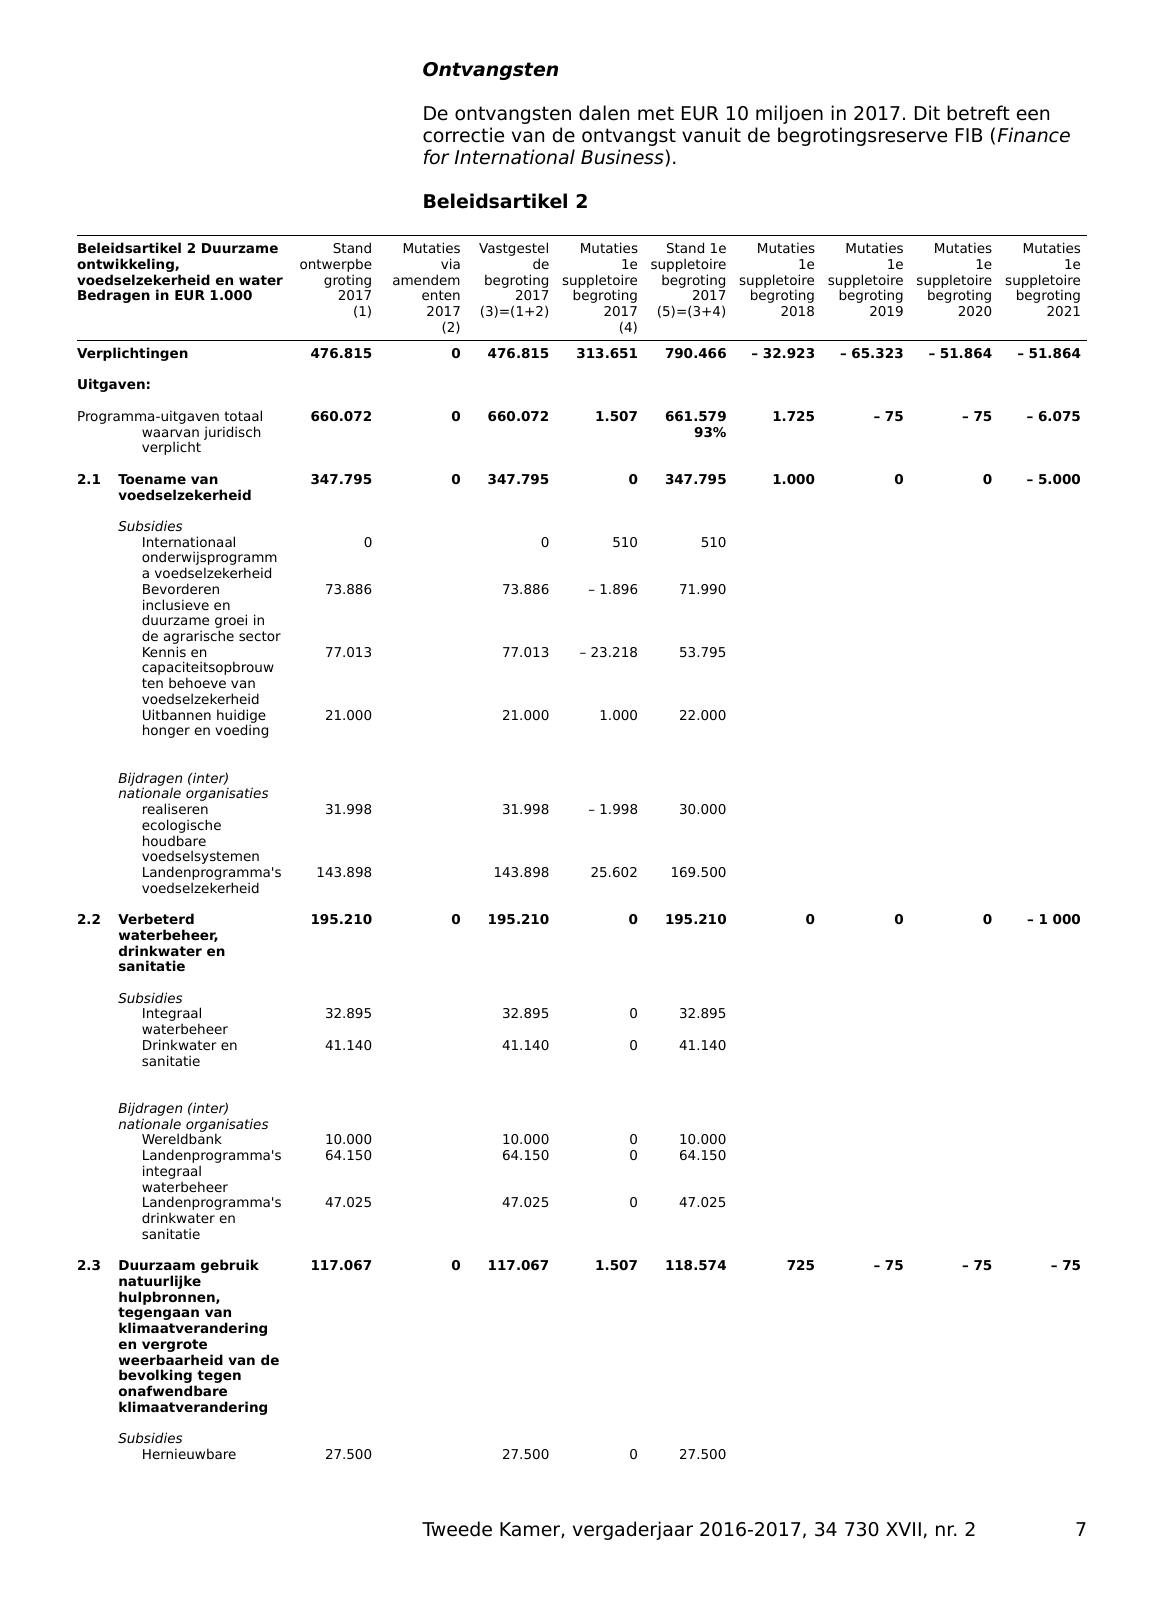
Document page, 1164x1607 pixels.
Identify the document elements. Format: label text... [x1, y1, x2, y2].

table_cell [821, 708, 909, 739]
table_cell [112, 896, 136, 912]
table_cell [77, 975, 112, 991]
table_cell [732, 739, 821, 755]
table_cell [821, 1069, 909, 1085]
table_cell [644, 456, 732, 472]
table_cell [77, 991, 112, 1006]
table_cell [112, 1195, 136, 1242]
table_cell [466, 896, 555, 912]
table_cell 660.072 [289, 409, 378, 424]
table_cell [732, 975, 821, 991]
table_cell [644, 361, 732, 377]
table_cell [555, 1069, 644, 1085]
table_cell 2.3 [77, 1258, 112, 1415]
table_cell 0 [555, 1447, 644, 1462]
table_cell [732, 535, 821, 582]
table_cell [998, 1069, 1087, 1085]
table_cell [378, 1148, 466, 1195]
table_cell [998, 1101, 1087, 1132]
table_cell [378, 1132, 466, 1148]
table_cell 0 [466, 535, 555, 582]
table_cell [732, 1415, 821, 1431]
table_cell [378, 393, 466, 409]
table_cell [555, 503, 644, 519]
table_cell [555, 1085, 644, 1101]
table_cell waarvan juridisch verplicht [136, 424, 289, 456]
table_cell [77, 770, 112, 802]
table_cell [909, 1038, 998, 1069]
table_cell [998, 991, 1087, 1006]
table_cell [998, 770, 1087, 802]
table_cell [289, 503, 378, 519]
table_cell 41.140 [644, 1038, 732, 1069]
subtitle Ontvangsten [422, 59, 1087, 81]
table_header Mutaties 1e suppletoire begroting 2018 [732, 236, 821, 340]
table_cell [289, 1085, 378, 1101]
table_cell [732, 582, 821, 644]
table_cell Subsidies [112, 991, 289, 1006]
table_cell [136, 503, 289, 519]
table_cell 0 [555, 1195, 644, 1242]
table_header Mutaties 1e suppletoire begroting 2017 (4) [555, 236, 644, 340]
table_cell [821, 1038, 909, 1069]
table_cell [112, 1038, 136, 1069]
table_cell 32.895 [466, 1006, 555, 1038]
table_cell [289, 361, 378, 377]
table_cell 347.795 [289, 472, 378, 503]
table_cell [909, 1415, 998, 1431]
table_cell [378, 708, 466, 739]
table_cell 41.140 [466, 1038, 555, 1069]
table_cell Wereldbank [136, 1132, 289, 1148]
table_cell [77, 755, 112, 770]
table_cell [378, 896, 466, 912]
table_cell Internationaal onderwijsprogramma voedselzekerheid [136, 535, 289, 582]
table_cell [77, 393, 112, 409]
table_cell [378, 361, 466, 377]
table_cell [998, 582, 1087, 644]
table_cell [378, 975, 466, 991]
table_cell [998, 896, 1087, 912]
table_cell [644, 377, 732, 393]
table_cell [136, 739, 289, 755]
table_cell 77.013 [289, 645, 378, 707]
table_cell [909, 1195, 998, 1242]
table_cell 169.500 [644, 865, 732, 896]
table_cell 21.000 [289, 708, 378, 739]
table_cell 53.795 [644, 645, 732, 707]
table_cell [909, 708, 998, 739]
table_cell – 5.000 [998, 472, 1087, 503]
table_cell [998, 1038, 1087, 1069]
table_cell [77, 645, 112, 707]
table_cell [289, 755, 378, 770]
table_cell Bevorderen inclusieve en duurzame groei in de agrarische sector [136, 582, 289, 644]
table_cell [289, 991, 378, 1006]
table_cell [136, 975, 289, 991]
table_header Beleidsartikel 2 Duurzame ontwikkeling, voedselzekerheid en water Bedragen in EUR 1.000 [77, 236, 289, 340]
table_cell [378, 991, 466, 1006]
table_cell [909, 755, 998, 770]
table_cell [77, 1195, 112, 1242]
table_cell [77, 708, 112, 739]
table_cell [821, 519, 909, 534]
table_cell – 32.923 [732, 341, 821, 361]
table_cell [77, 802, 112, 865]
table_cell [466, 739, 555, 755]
table_cell 71.990 [644, 582, 732, 644]
table_cell [555, 1415, 644, 1431]
table_cell [289, 424, 378, 456]
table_cell – 1 000 [998, 912, 1087, 975]
table_cell 790.466 [644, 341, 732, 361]
table_cell Programma-uitgaven totaal [77, 409, 289, 424]
table_cell [821, 975, 909, 991]
table_cell [909, 865, 998, 896]
table_cell [732, 708, 821, 739]
table_cell 2.1 [77, 472, 112, 503]
table_cell [821, 1415, 909, 1431]
table_cell [289, 1431, 378, 1447]
table_cell [821, 377, 909, 393]
table_cell 117.067 [466, 1258, 555, 1415]
table_cell 143.898 [289, 865, 378, 896]
table_cell [821, 991, 909, 1006]
table_cell Verplichtingen [77, 341, 289, 361]
table_cell [732, 770, 821, 802]
table_cell 660.072 [466, 409, 555, 424]
table_cell [289, 1242, 378, 1258]
table_cell [998, 1431, 1087, 1447]
table_cell [909, 535, 998, 582]
table_cell Verbeterd waterbeheer, drinkwater en sanitatie [112, 912, 289, 975]
table_header Mutaties 1e suppletoire begroting 2021 [998, 236, 1087, 340]
table_cell [998, 1447, 1087, 1462]
table_cell [909, 1006, 998, 1038]
table_cell [289, 393, 378, 409]
table_cell – 51.864 [998, 341, 1087, 361]
table_cell 27.500 [466, 1447, 555, 1462]
table_cell 0 [555, 1006, 644, 1038]
table_cell 143.898 [466, 865, 555, 896]
table_header Mutaties via amendementen 2017 (2) [378, 236, 466, 340]
table_cell – 23.218 [555, 645, 644, 707]
table_cell [136, 1415, 289, 1431]
table_cell Landenprogramma's voedselzekerheid [136, 865, 289, 896]
table_cell 195.210 [466, 912, 555, 975]
table_cell [77, 1431, 112, 1447]
table_cell [821, 1006, 909, 1038]
table_cell 10.000 [644, 1132, 732, 1148]
table_cell [909, 1132, 998, 1148]
table_cell [112, 865, 136, 896]
subtitle Beleidsartikel 2 [422, 191, 1087, 213]
table_cell [112, 1006, 136, 1038]
table_cell [732, 519, 821, 534]
table_cell [821, 393, 909, 409]
table_cell [136, 1242, 289, 1258]
table_cell 0 [555, 1038, 644, 1069]
table_cell 64.150 [289, 1148, 378, 1195]
text De ontvangsten dalen met EUR 10 miljoen in 2017. Dit betreft een correctie van de ontvangst vanuit de begrotingsreserve FIB (Finance for International Business). [422, 103, 1087, 169]
table_cell 2.2 [77, 912, 112, 975]
table_cell 77.013 [466, 645, 555, 707]
table_cell [821, 645, 909, 707]
table_cell [644, 755, 732, 770]
table_cell [378, 1101, 466, 1132]
table_cell [821, 456, 909, 472]
table_cell [289, 1101, 378, 1132]
table_cell [732, 1038, 821, 1069]
table_cell [644, 1085, 732, 1101]
table_cell [821, 896, 909, 912]
table_cell 32.895 [644, 1006, 732, 1038]
table_cell 10.000 [289, 1132, 378, 1148]
table_cell [998, 1195, 1087, 1242]
table_cell [555, 377, 644, 393]
table_cell [821, 582, 909, 644]
table_cell [998, 1242, 1087, 1258]
table_cell [112, 802, 136, 865]
table_cell [112, 739, 136, 755]
table_cell [77, 1006, 112, 1038]
table_cell [466, 519, 555, 534]
table_cell [77, 1447, 112, 1462]
table_cell [378, 1415, 466, 1431]
table_cell [998, 361, 1087, 377]
table_cell [555, 519, 644, 534]
table_cell [644, 393, 732, 409]
table_cell [378, 770, 466, 802]
table_cell [732, 424, 821, 456]
table_cell 347.795 [644, 472, 732, 503]
table_cell [998, 755, 1087, 770]
table_cell [555, 1431, 644, 1447]
table_cell [909, 1242, 998, 1258]
table_cell [998, 424, 1087, 456]
table_cell [909, 1085, 998, 1101]
table_cell [909, 503, 998, 519]
table_cell [909, 1101, 998, 1132]
table_cell Subsidies [112, 1431, 289, 1447]
table_cell [732, 991, 821, 1006]
table_cell 73.886 [289, 582, 378, 644]
table_cell 0 [555, 912, 644, 975]
table_cell [112, 503, 136, 519]
table_cell [998, 739, 1087, 755]
table_cell 0 [821, 912, 909, 975]
table_cell [378, 802, 466, 865]
table_cell [378, 1242, 466, 1258]
table_cell [998, 865, 1087, 896]
table_cell [998, 377, 1087, 393]
table_cell 1.725 [732, 409, 821, 424]
table_cell 476.815 [289, 341, 378, 361]
table_cell [732, 393, 821, 409]
table_cell 1.507 [555, 409, 644, 424]
table_cell [732, 1132, 821, 1148]
table_cell 0 [555, 472, 644, 503]
table_cell 0 [732, 912, 821, 975]
table_cell 73.886 [466, 582, 555, 644]
table_cell [555, 975, 644, 991]
table_cell [998, 503, 1087, 519]
table_cell [909, 739, 998, 755]
table_cell 347.795 [466, 472, 555, 503]
table_cell 22.000 [644, 708, 732, 739]
table_cell [821, 503, 909, 519]
table_cell 0 [378, 1258, 466, 1415]
table_cell – 75 [821, 1258, 909, 1415]
table_cell – 75 [909, 409, 998, 424]
table_cell [909, 456, 998, 472]
table_cell 30.000 [644, 802, 732, 865]
table_cell [644, 991, 732, 1006]
table_cell [112, 708, 136, 739]
table_cell [466, 456, 555, 472]
table_cell [77, 582, 112, 644]
table_cell [644, 519, 732, 534]
table_cell [555, 755, 644, 770]
table_cell 195.210 [289, 912, 378, 975]
table_cell [644, 1069, 732, 1085]
table_cell [998, 645, 1087, 707]
table_cell [112, 1415, 136, 1431]
table_cell [466, 770, 555, 802]
table_cell [644, 1431, 732, 1447]
table_cell [378, 424, 466, 456]
table_cell [378, 535, 466, 582]
table_cell 195.210 [644, 912, 732, 975]
table_cell [555, 393, 644, 409]
table_cell [998, 1148, 1087, 1195]
table_cell [732, 1101, 821, 1132]
table_cell 0 [555, 1148, 644, 1195]
table_cell [136, 361, 289, 377]
table_cell [732, 896, 821, 912]
table_cell [821, 1195, 909, 1242]
table_cell [555, 456, 644, 472]
table_cell [555, 424, 644, 456]
table_cell [909, 1447, 998, 1462]
table_cell [112, 755, 136, 770]
table_cell [136, 1069, 289, 1085]
table_cell [77, 739, 112, 755]
table_cell 0 [909, 472, 998, 503]
table_cell [378, 1431, 466, 1447]
table_cell [732, 1148, 821, 1195]
table_cell 1.000 [555, 708, 644, 739]
table_cell [378, 503, 466, 519]
table_cell [909, 1148, 998, 1195]
table_cell realiseren ecologische houdbare voedselsystemen [136, 802, 289, 865]
table_cell [555, 770, 644, 802]
table_cell [732, 865, 821, 896]
table_cell [909, 645, 998, 707]
table_cell [732, 456, 821, 472]
table_cell 0 [821, 472, 909, 503]
table_cell [998, 1132, 1087, 1148]
table_cell 0 [555, 1132, 644, 1148]
table_cell [821, 361, 909, 377]
table_header Mutaties 1e suppletoire begroting 2019 [821, 236, 909, 340]
table_cell Bijdragen (inter) nationale organisaties [112, 770, 289, 802]
table_cell Subsidies [112, 519, 289, 534]
table_cell [378, 1006, 466, 1038]
table_cell Drinkwater en sanitatie [136, 1038, 289, 1069]
table_cell Landenprogramma's drinkwater en sanitatie [136, 1195, 289, 1242]
table_cell [77, 1132, 112, 1148]
table_cell [112, 1242, 136, 1258]
table_cell [466, 393, 555, 409]
table_cell [112, 1132, 136, 1148]
table_cell [909, 1431, 998, 1447]
table_cell [821, 739, 909, 755]
table_cell 1.000 [732, 472, 821, 503]
table_cell 510 [644, 535, 732, 582]
table_cell [77, 1069, 112, 1085]
table_cell [466, 377, 555, 393]
table_cell Bijdragen (inter) nationale organisaties [112, 1101, 289, 1132]
table_cell [644, 503, 732, 519]
table_cell [732, 1085, 821, 1101]
table_cell 118.574 [644, 1258, 732, 1415]
table_cell [136, 1085, 289, 1101]
table_cell [909, 393, 998, 409]
table_cell [998, 1006, 1087, 1038]
table_cell 27.500 [644, 1447, 732, 1462]
table_cell [378, 1085, 466, 1101]
table_cell [77, 361, 112, 377]
table_cell 27.500 [289, 1447, 378, 1462]
table_cell [998, 1415, 1087, 1431]
table_cell [77, 456, 112, 472]
table_cell 41.140 [289, 1038, 378, 1069]
table_cell [555, 991, 644, 1006]
table_cell [378, 1069, 466, 1085]
table_cell [289, 1069, 378, 1085]
table_cell 21.000 [466, 708, 555, 739]
table_cell [732, 1447, 821, 1462]
table_cell 10.000 [466, 1132, 555, 1148]
table_cell 25.602 [555, 865, 644, 896]
table_cell [289, 770, 378, 802]
table_cell [378, 519, 466, 534]
table_cell [821, 755, 909, 770]
table_cell [136, 456, 289, 472]
table_cell [112, 456, 136, 472]
table_cell [466, 1431, 555, 1447]
table_cell [289, 377, 378, 393]
table_cell 0 [378, 912, 466, 975]
table_cell Uitbannen huidige honger en voeding [136, 708, 289, 739]
table_cell [909, 975, 998, 991]
table_cell [466, 1415, 555, 1431]
table_cell [821, 1101, 909, 1132]
table_cell [77, 1101, 112, 1132]
table_header Stand ontwerpbegroting 2017 (1) [289, 236, 378, 340]
table_cell 117.067 [289, 1258, 378, 1415]
table_cell – 51.864 [909, 341, 998, 361]
table_cell [732, 361, 821, 377]
table_cell [466, 1085, 555, 1101]
table_cell [555, 1101, 644, 1132]
table_cell [77, 896, 112, 912]
table_cell [998, 519, 1087, 534]
table_cell [644, 896, 732, 912]
table_cell [998, 708, 1087, 739]
table_cell [644, 739, 732, 755]
table_cell [644, 1101, 732, 1132]
table_cell 47.025 [289, 1195, 378, 1242]
table_cell [998, 535, 1087, 582]
table_cell [644, 1415, 732, 1431]
table_cell Toename van voedselzekerheid [112, 472, 289, 503]
table_cell [77, 1242, 112, 1258]
table_cell [112, 1148, 136, 1195]
table_cell [821, 1242, 909, 1258]
table_cell [821, 535, 909, 582]
table_cell Kennis en capaciteitsopbrouw ten behoeve van voedselzekerheid [136, 645, 289, 707]
table_cell [555, 896, 644, 912]
table_cell [644, 1242, 732, 1258]
table_cell [555, 1242, 644, 1258]
table_cell [466, 1069, 555, 1085]
table_cell 32.895 [289, 1006, 378, 1038]
table_cell 64.150 [644, 1148, 732, 1195]
table_cell – 75 [821, 409, 909, 424]
table_cell [378, 582, 466, 644]
table_cell [821, 1148, 909, 1195]
table_cell 0 [289, 535, 378, 582]
table_cell – 1.896 [555, 582, 644, 644]
table_cell [466, 361, 555, 377]
table_cell [77, 503, 112, 519]
table_cell [732, 503, 821, 519]
table_cell [909, 770, 998, 802]
table_cell [821, 865, 909, 896]
table_cell [466, 975, 555, 991]
table_cell [378, 1038, 466, 1069]
table_cell [555, 739, 644, 755]
table_cell 64.150 [466, 1148, 555, 1195]
table_cell [998, 393, 1087, 409]
table_cell [112, 1069, 136, 1085]
table_cell [466, 755, 555, 770]
table_cell [289, 975, 378, 991]
table_cell [909, 582, 998, 644]
table_cell [732, 1069, 821, 1085]
table_cell [998, 456, 1087, 472]
table_cell [289, 739, 378, 755]
table_cell – 6.075 [998, 409, 1087, 424]
table_cell [732, 1431, 821, 1447]
table_cell [732, 1006, 821, 1038]
table_cell [909, 802, 998, 865]
table_cell [998, 975, 1087, 991]
table_cell 47.025 [644, 1195, 732, 1242]
table_cell 313.651 [555, 341, 644, 361]
table_cell 0 [378, 409, 466, 424]
table_cell [909, 424, 998, 456]
table_cell [909, 519, 998, 534]
table_cell [112, 645, 136, 707]
table_cell [821, 424, 909, 456]
table_cell [821, 1447, 909, 1462]
table_cell 1.507 [555, 1258, 644, 1415]
table_cell [732, 377, 821, 393]
table_cell – 75 [998, 1258, 1087, 1415]
table_cell [378, 1195, 466, 1242]
table_cell 476.815 [466, 341, 555, 361]
table_cell [821, 1132, 909, 1148]
table_cell 47.025 [466, 1195, 555, 1242]
table_cell [909, 1069, 998, 1085]
table_cell [644, 975, 732, 991]
table_cell [466, 503, 555, 519]
table_cell [998, 1085, 1087, 1101]
table_cell [378, 865, 466, 896]
table_header Mutaties 1e suppletoire begroting 2020 [909, 236, 998, 340]
table_cell [136, 755, 289, 770]
table_cell [644, 770, 732, 802]
table_cell Integraal waterbeheer [136, 1006, 289, 1038]
table_cell [821, 1085, 909, 1101]
table_cell [378, 377, 466, 393]
table_cell [77, 1038, 112, 1069]
table_cell [909, 377, 998, 393]
table_cell [136, 393, 289, 409]
table_cell Hernieuwbare [136, 1447, 289, 1462]
table_cell [466, 1242, 555, 1258]
table_cell [555, 361, 644, 377]
table_cell [112, 393, 136, 409]
table_cell [112, 361, 136, 377]
table_cell 661.579 [644, 409, 732, 424]
table_cell – 65.323 [821, 341, 909, 361]
table_cell [77, 535, 112, 582]
table_cell [77, 1415, 112, 1431]
table_cell Duurzaam gebruik natuurlijke hulpbronnen, tegengaan van klimaatverandering en vergrote weerbaarheid van de bevolking tegen onafwendbare klimaatverandering [112, 1258, 289, 1415]
table_cell [821, 802, 909, 865]
table_cell [378, 755, 466, 770]
table_cell [136, 896, 289, 912]
table_cell [77, 865, 112, 896]
table_cell 31.998 [289, 802, 378, 865]
table_cell [378, 1447, 466, 1462]
table_cell [289, 1415, 378, 1431]
table_cell [378, 456, 466, 472]
table_cell 725 [732, 1258, 821, 1415]
table_cell [821, 770, 909, 802]
table_cell [112, 424, 136, 456]
table_cell [732, 802, 821, 865]
table_cell [378, 739, 466, 755]
table_cell [732, 645, 821, 707]
table_cell 0 [909, 912, 998, 975]
table_cell [112, 975, 136, 991]
table_cell [909, 361, 998, 377]
table_cell [732, 1242, 821, 1258]
table_cell – 75 [909, 1258, 998, 1415]
table_cell 0 [378, 341, 466, 361]
table_cell 510 [555, 535, 644, 582]
table_cell [77, 1148, 112, 1195]
table_cell [77, 519, 112, 534]
table_cell [466, 424, 555, 456]
table_cell [289, 896, 378, 912]
table_cell [77, 1085, 112, 1101]
table_cell 93% [644, 424, 732, 456]
table_cell [378, 645, 466, 707]
table_cell [732, 1195, 821, 1242]
table_cell [112, 1085, 136, 1101]
table_cell [77, 424, 112, 456]
table_cell [466, 991, 555, 1006]
table_cell [821, 1431, 909, 1447]
table_cell – 1.998 [555, 802, 644, 865]
table_cell [289, 519, 378, 534]
table_cell Uitgaven: [77, 377, 289, 393]
table_cell [909, 896, 998, 912]
table_cell [909, 991, 998, 1006]
table_cell [112, 582, 136, 644]
table_cell [112, 1447, 136, 1462]
table_cell [466, 1101, 555, 1132]
table_header Stand 1e suppletoire begroting 2017 (5)=(3+4) [644, 236, 732, 340]
table_cell [732, 755, 821, 770]
table_cell 0 [378, 472, 466, 503]
table_cell [998, 802, 1087, 865]
table_cell 31.998 [466, 802, 555, 865]
table_header Vastgestelde begroting 2017 (3)=(1+2) [466, 236, 555, 340]
table_cell [289, 456, 378, 472]
table_cell [112, 535, 136, 582]
table_cell Landenprogramma's integraal waterbeheer [136, 1148, 289, 1195]
